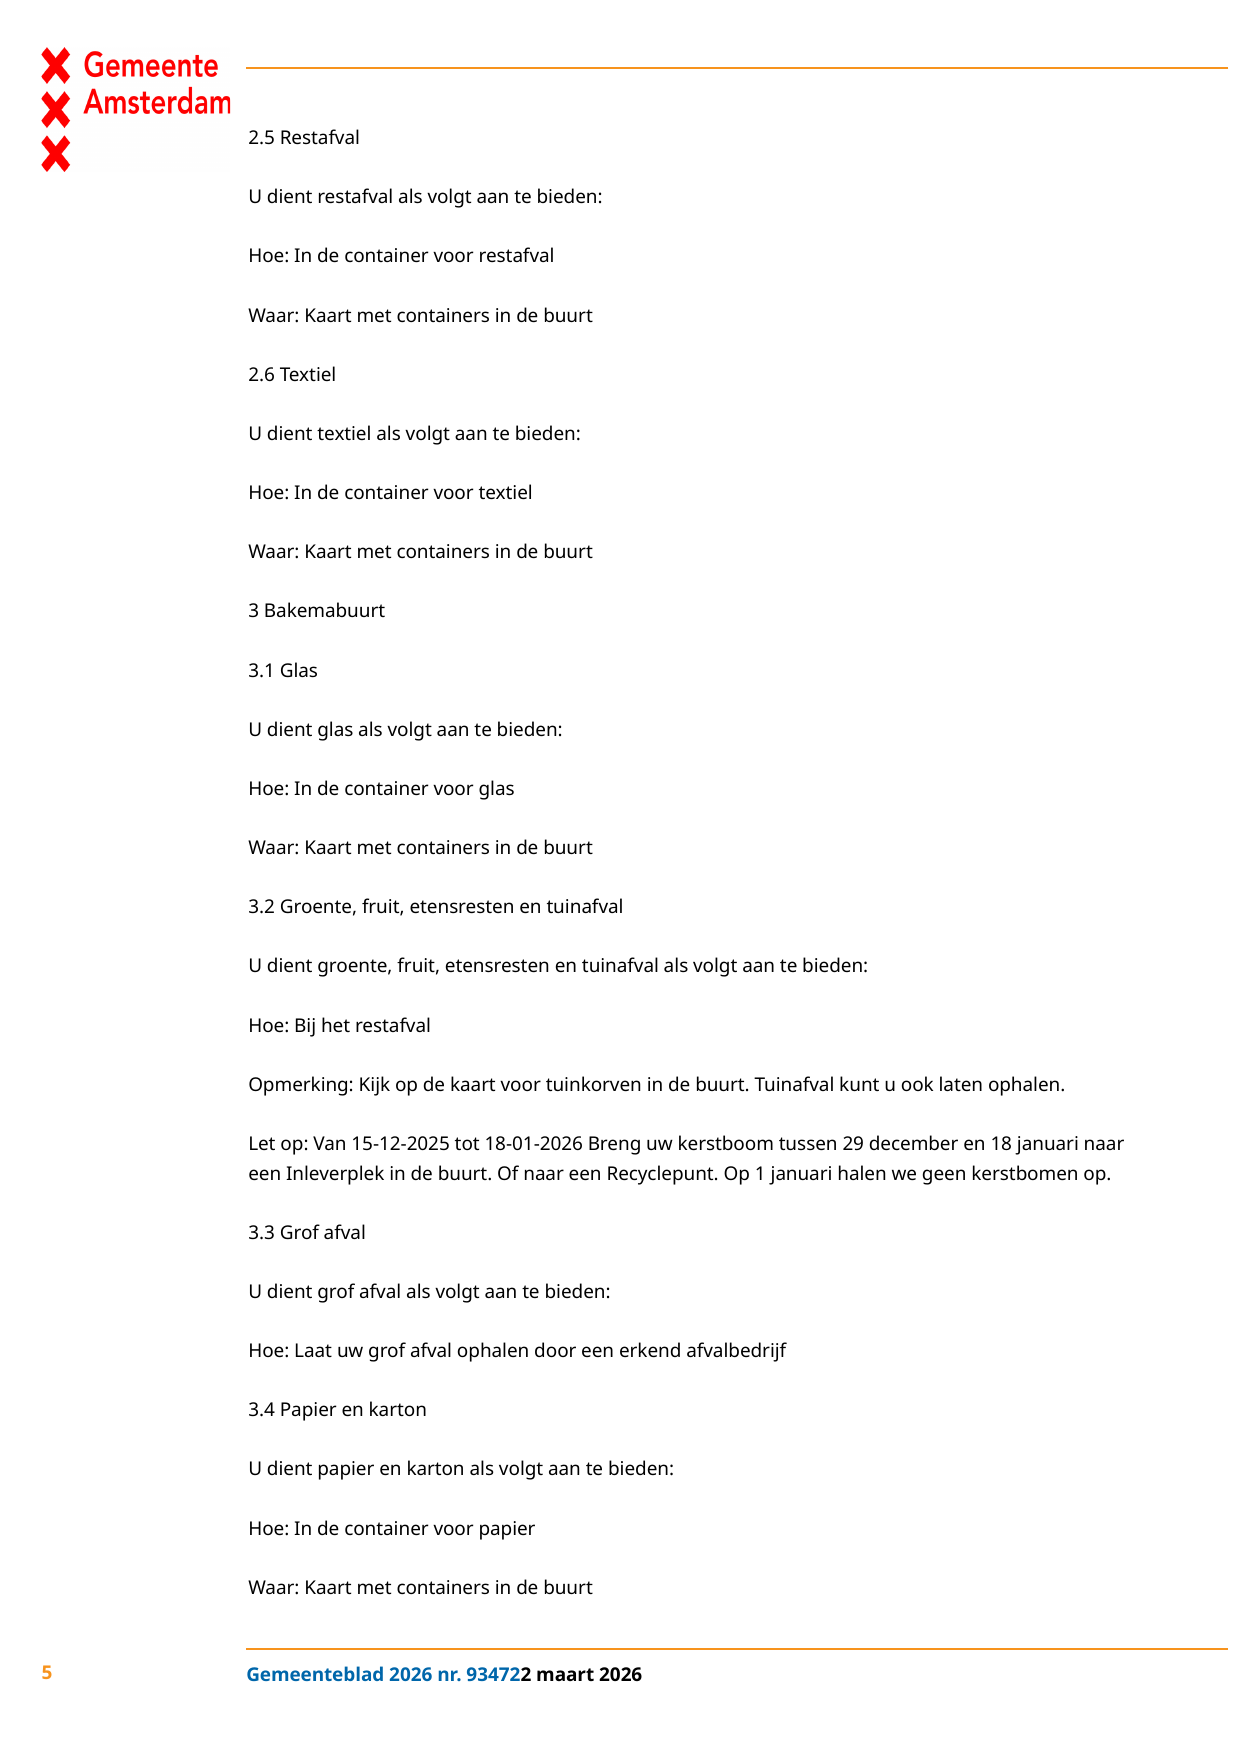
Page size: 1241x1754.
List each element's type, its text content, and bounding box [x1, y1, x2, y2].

text Waar: Kaart met containers in de buurt [248, 538, 1152, 564]
text 2.5 Restafval [248, 124, 1152, 150]
text Hoe: In de container voor textiel [248, 479, 1152, 505]
text 3.1 Glas [248, 657, 1152, 683]
text Hoe: In de container voor glas [248, 775, 1152, 801]
text U dient grof afval als volgt aan te bieden: [248, 1278, 1152, 1304]
text U dient groente, fruit, etensresten en tuinafval als volgt aan te bieden: [248, 953, 1152, 978]
text 3 Bakemabuurt [248, 598, 1152, 623]
text Waar: Kaart met containers in de buurt [248, 834, 1152, 860]
text 3.4 Papier en karton [248, 1396, 1152, 1422]
text Hoe: Laat uw grof afval ophalen door een erkend afvalbedrijf [248, 1337, 1152, 1363]
text U dient papier en karton als volgt aan te bieden: [248, 1456, 1152, 1481]
text Waar: Kaart met containers in de buurt [248, 1574, 1152, 1600]
text Opmerking: Kijk op de kaart voor tuinkorven in de buurt. Tuinafval kunt u ook laten ophalen. [248, 1071, 1152, 1097]
picture [41, 47, 231, 172]
text 3.3 Grof afval [248, 1219, 1152, 1245]
text Let op: Van 15-12-2025 tot 18-01-2026 Breng uw kerstboom tussen 29 december en 18 januari naar een Inleverplek in de buurt. Of naar een Recyclepunt. Op 1 januari halen we geen kerstbomen op. [248, 1130, 1152, 1186]
text 3.2 Groente, fruit, etensresten en tuinafval [248, 893, 1152, 919]
text Hoe: Bij het restafval [248, 1012, 1152, 1038]
text 2.6 Textiel [248, 361, 1152, 387]
text U dient textiel als volgt aan te bieden: [248, 420, 1152, 446]
text U dient restafval als volgt aan te bieden: [248, 183, 1152, 209]
text Hoe: In de container voor papier [248, 1515, 1152, 1541]
text Hoe: In de container voor restafval [248, 243, 1152, 268]
text U dient glas als volgt aan te bieden: [248, 716, 1152, 742]
text Waar: Kaart met containers in de buurt [248, 302, 1152, 328]
